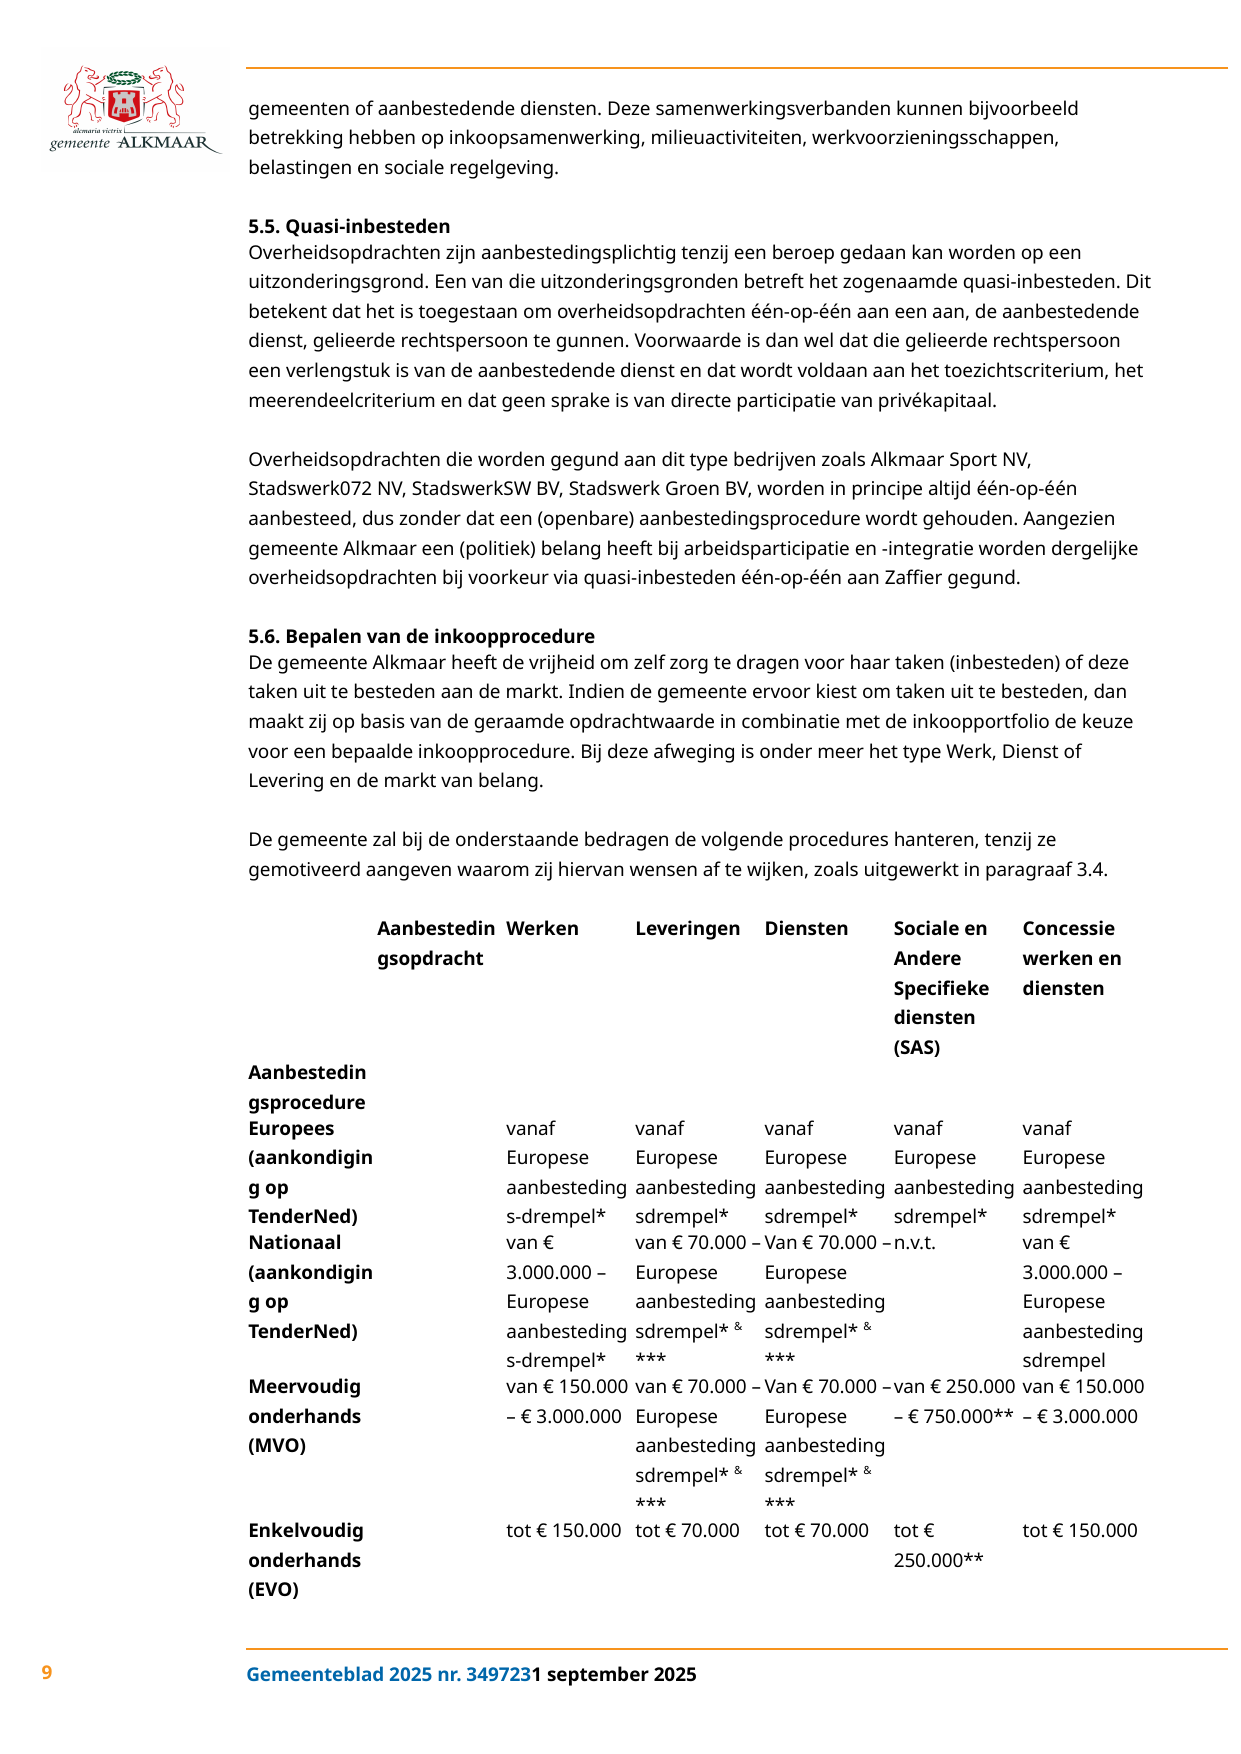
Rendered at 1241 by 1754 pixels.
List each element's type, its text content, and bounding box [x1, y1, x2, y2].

table_cell van € 70.000 – Europese aanbestedingsdrempel* & *** [635, 1229, 764, 1373]
table_cell van € 3.000.000 – Europese aanbestedings-drempel* [506, 1229, 635, 1373]
table_cell Enkelvoudig onderhands (EVO) [248, 1518, 377, 1602]
table_cell tot € 70.000 [635, 1518, 764, 1602]
text Overheidsopdrachten die worden gegund aan dit type bedrijven zoals Alkmaar Sport NV, Stadswerk072 NV, StadswerkSW BV, Stadswerk Groen BV, worden in principe altijd één-op-één aanbesteed, dus zonder dat een (openbare) aanbestedingsprocedure wordt gehouden. Aangezien gemeente Alkmaar een (politiek) belang heeft bij arbeidsparticipatie en -integratie worden dergelijke overheidsopdrachten bij voorkeur via quasi-inbesteden één-op-één aan Zaffier gegund. [248, 446, 1152, 590]
table_cell [377, 1518, 506, 1602]
table_cell vanaf Europese aanbestedingsdrempel* [635, 1115, 764, 1229]
table_header Sociale en Andere Specifieke diensten (SAS) [894, 916, 1022, 1059]
table_cell [377, 1229, 506, 1373]
table_cell Nationaal (aankondiging op TenderNed) [248, 1229, 377, 1373]
text 5.6. Bepalen van de inkoopprocedure [248, 623, 1152, 649]
text De gemeente Alkmaar heeft de vrijheid om zelf zorg te dragen voor haar taken (inbesteden) of deze taken uit te besteden aan de markt. Indien de gemeente ervoor kiest om taken uit te besteden, dan maakt zij op basis van de geraamde opdrachtwaarde in combinatie met de inkoopportfolio de keuze voor een bepaalde inkoopprocedure. Bij deze afweging is onder meer het type Werk, Dienst of Levering en de markt van belang. [248, 649, 1152, 793]
text De gemeente zal bij de onderstaande bedragen de volgende procedures hanteren, tenzij ze gemotiveerd aangeven waarom zij hiervan wensen af te wijken, zoals uitgewerkt in paragraaf 3.4. [248, 827, 1152, 882]
table_cell Meervoudig onderhands (MVO) [248, 1374, 377, 1517]
table_cell [1023, 1060, 1152, 1115]
table_cell van € 70.000 – Europese aanbestedingsdrempel* & *** [635, 1374, 764, 1517]
table_cell [377, 1060, 506, 1115]
table_cell [377, 1115, 506, 1229]
table_cell [894, 1060, 1022, 1115]
table_cell [764, 1060, 893, 1115]
table_cell [506, 1060, 635, 1115]
table_cell Aanbestedingsprocedure [248, 1060, 377, 1115]
table_cell tot € 250.000** [894, 1518, 1022, 1602]
table_cell tot € 150.000 [1023, 1518, 1152, 1602]
table_cell Van € 70.000 – Europese aanbestedingsdrempel* & *** [764, 1229, 893, 1373]
table_cell vanaf Europese aanbestedingsdrempel* [764, 1115, 893, 1229]
table_cell vanaf Europese aanbestedingsdrempel* [1023, 1115, 1152, 1229]
text Overheidsopdrachten zijn aanbestedingsplichtig tenzij een beroep gedaan kan worden op een uitzonderingsgrond. Een van die uitzonderingsgronden betreft het zogenaamde quasi-inbesteden. Dit betekent dat het is toegestaan om overheidsopdrachten één-op-één aan een aan, de aanbestedende dienst, gelieerde rechtspersoon te gunnen. Voorwaarde is dan wel dat die gelieerde rechtspersoon een verlengstuk is van de aanbestedende dienst en dat wordt voldaan aan het toezichtscriterium, het meerendeelcriterium en dat geen sprake is van directe participatie van privékapitaal. [248, 239, 1152, 412]
table_header Werken [506, 916, 635, 1059]
table_cell van € 3.000.000 – Europese aanbestedingsdrempel [1023, 1229, 1152, 1373]
table_cell Europees (aankondiging op TenderNed) [248, 1115, 377, 1229]
table_header Concessie werken en diensten [1023, 916, 1152, 1059]
table_cell [635, 1060, 764, 1115]
table_header Diensten [764, 916, 893, 1059]
picture [41, 47, 231, 172]
table_header Aanbestedingsopdracht [377, 916, 506, 1059]
table_cell tot € 150.000 [506, 1518, 635, 1602]
table_header Leveringen [635, 916, 764, 1059]
table_cell vanaf Europese aanbestedings-drempel* [506, 1115, 635, 1229]
table_cell van € 250.000 – € 750.000** [894, 1374, 1022, 1517]
table_cell n.v.t. [894, 1229, 1022, 1373]
table_cell van € 150.000 – € 3.000.000 [1023, 1374, 1152, 1517]
table_cell tot € 70.000 [764, 1518, 893, 1602]
text gemeenten of aanbestedende diensten. Deze samenwerkingsverbanden kunnen bijvoorbeeld betrekking hebben op inkoopsamenwerking, milieuactiviteiten, werkvoorzieningsschappen, belastingen en sociale regelgeving. [248, 95, 1152, 180]
table_cell vanaf Europese aanbestedingsdrempel* [894, 1115, 1022, 1229]
table_cell Van € 70.000 – Europese aanbestedingsdrempel* & *** [764, 1374, 893, 1517]
table_cell [377, 1374, 506, 1517]
table_cell van € 150.000 – € 3.000.000 [506, 1374, 635, 1517]
table_header [248, 916, 377, 1059]
text 5.5. Quasi-inbesteden [248, 213, 1152, 239]
